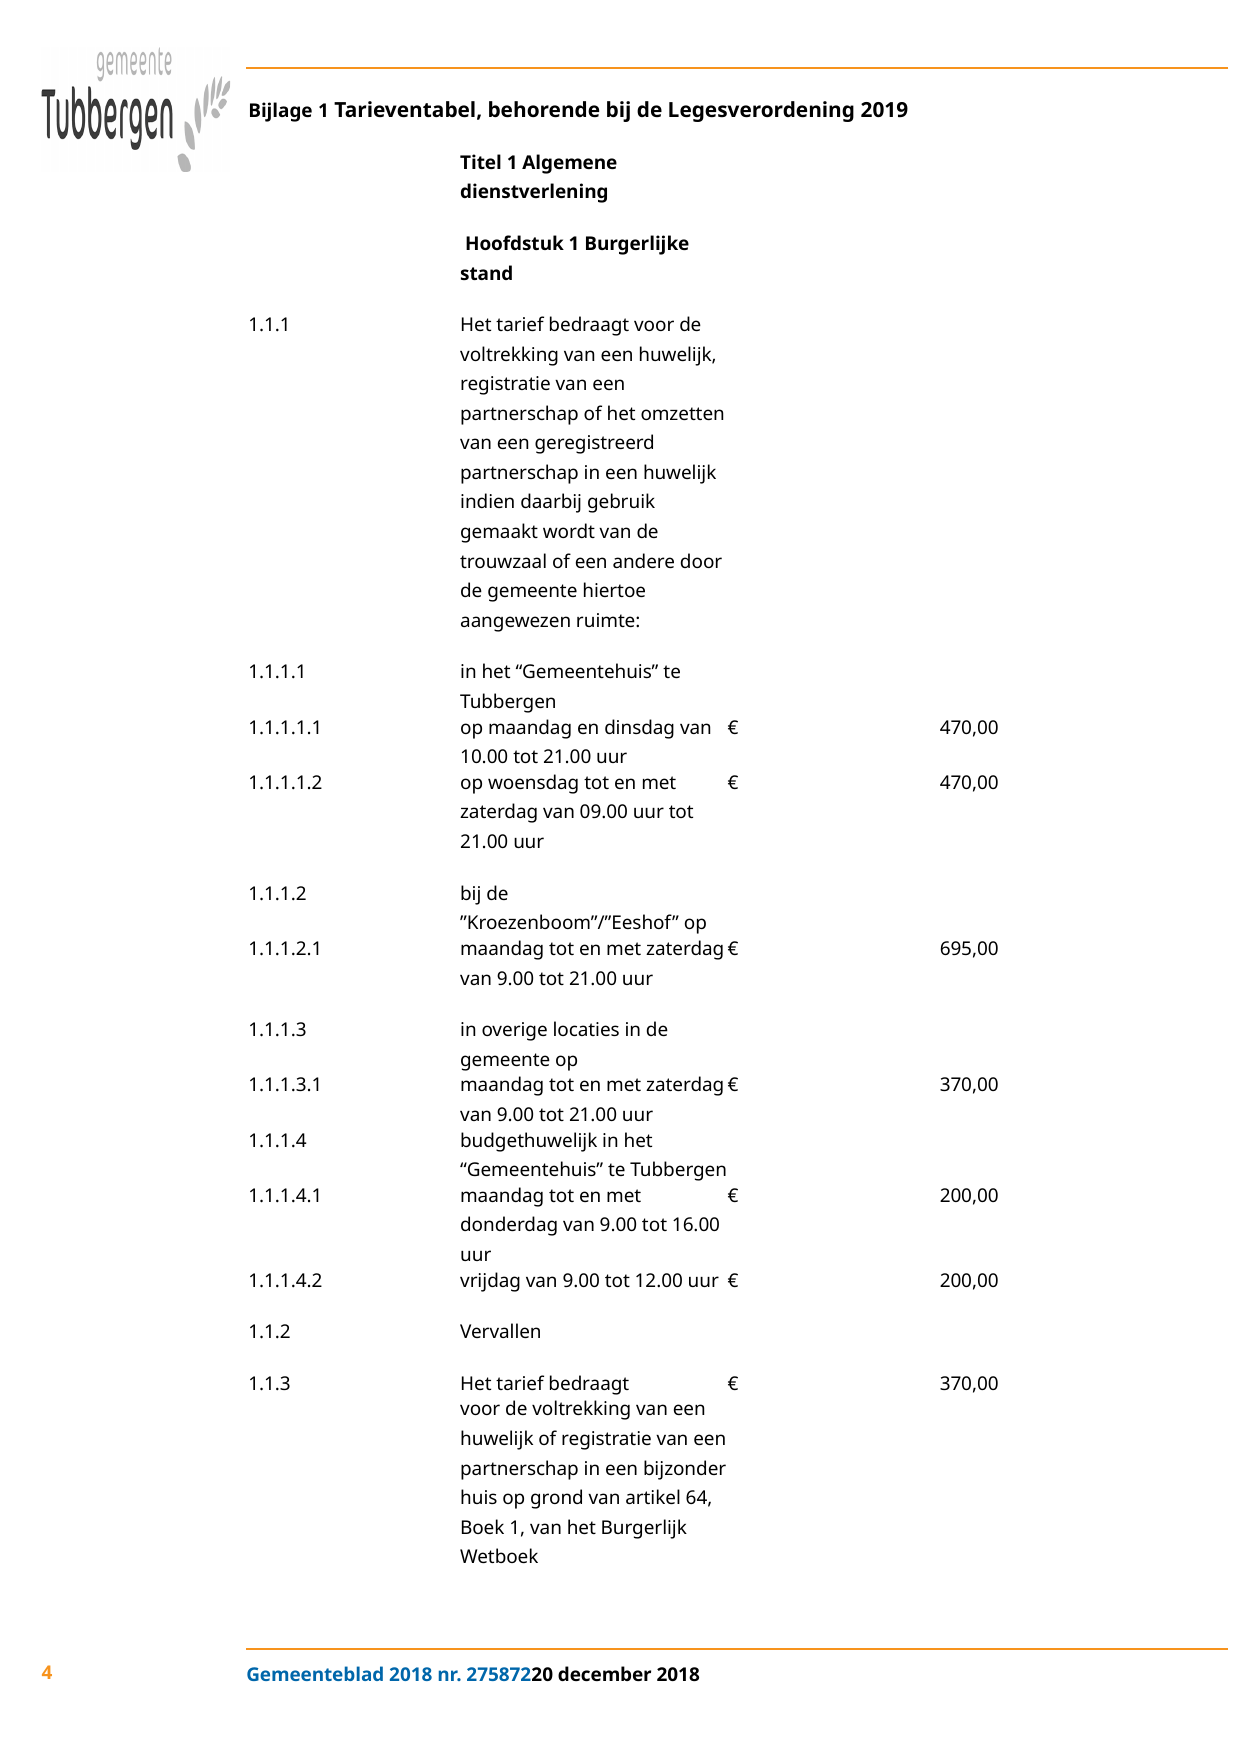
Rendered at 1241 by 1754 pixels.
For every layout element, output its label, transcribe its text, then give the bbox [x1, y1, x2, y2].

table_cell [460, 205, 727, 230]
table_cell € [728, 1182, 939, 1267]
table_cell [728, 149, 939, 204]
table_cell [728, 990, 939, 1016]
table_cell in overige locaties in de gemeente op [460, 1016, 727, 1071]
table_cell 1.1.2 [248, 1319, 460, 1344]
table_cell [940, 854, 1152, 880]
table_cell [248, 1569, 460, 1595]
table_cell [940, 990, 1152, 1016]
table_cell [728, 205, 939, 230]
table_cell voor de voltrekking van een huwelijk of registratie van een partnerschap in een bijzonder huis op grond van artikel 64, Boek 1, van het Burgerlijk Wetboek [460, 1396, 727, 1569]
table_cell [728, 1569, 939, 1595]
table_cell [248, 990, 460, 1016]
table_cell in het “Gemeentehuis” te Tubbergen [460, 659, 727, 714]
table_cell 1.1.1.1.1 [248, 714, 460, 769]
table_cell Het tarief bedraagt voor de voltrekking van een huwelijk, registratie van een partnerschap of het omzetten van een geregistreerd partnerschap in een huwelijk indien daarbij gebruik gemaakt wordt van de trouwzaal of een andere door de gemeente hiertoe aangewezen ruimte: [460, 311, 727, 633]
table_cell bij de ”Kroezenboom”/”Eeshof” op [460, 880, 727, 935]
table_cell 1.1.1.1 [248, 659, 460, 714]
table_cell [940, 286, 1152, 311]
table_cell [248, 1293, 460, 1318]
table_cell 1.1.3 [248, 1370, 460, 1396]
table_cell € [728, 935, 939, 990]
table_cell 1.1.1.3.1 [248, 1071, 460, 1127]
table_cell Het tarief bedraagt [460, 1370, 727, 1396]
table_cell [940, 149, 1152, 204]
table_cell [460, 1344, 727, 1370]
table_cell [940, 230, 1152, 286]
table_cell [460, 1569, 727, 1595]
table_cell [728, 311, 939, 633]
table_cell 1.1.1 [248, 311, 460, 633]
table_cell [940, 1319, 1152, 1344]
table_cell [728, 633, 939, 658]
table_cell [728, 1344, 939, 1370]
text Bijlage 1 Tarieventabel, behorende bij de Legesverordening 2019 [248, 95, 1152, 123]
table_cell Vervallen [460, 1319, 727, 1344]
table_cell maandag tot en met zaterdag van 9.00 tot 21.00 uur [460, 935, 727, 990]
table_cell Hoofdstuk 1 Burgerlijke stand [460, 230, 727, 286]
table_cell [248, 633, 460, 658]
table_cell [460, 286, 727, 311]
table_cell [460, 1293, 727, 1318]
table_cell 1.1.1.4.2 [248, 1267, 460, 1293]
table_cell [728, 1016, 939, 1071]
table_cell [728, 1127, 939, 1182]
table_cell [248, 149, 460, 204]
table_cell [248, 854, 460, 880]
table_cell maandag tot en met zaterdag van 9.00 tot 21.00 uur [460, 1071, 727, 1127]
table_cell [728, 1319, 939, 1344]
table_cell 370,00 [940, 1370, 1152, 1396]
table_cell [248, 205, 460, 230]
table_cell [940, 311, 1152, 633]
table_cell [248, 286, 460, 311]
table_cell € [728, 1071, 939, 1127]
table_cell [728, 1293, 939, 1318]
table_cell maandag tot en met donderdag van 9.00 tot 16.00 uur [460, 1182, 727, 1267]
table_cell € [728, 1267, 939, 1293]
table_cell 1.1.1.1.2 [248, 769, 460, 854]
table_cell 695,00 [940, 935, 1152, 990]
table_cell 1.1.1.4 [248, 1127, 460, 1182]
table_cell [728, 230, 939, 286]
table_cell [248, 1396, 460, 1569]
table_cell [940, 1396, 1152, 1569]
table_cell € [728, 714, 939, 769]
table_cell [728, 854, 939, 880]
table_cell op maandag en dinsdag van 10.00 tot 21.00 uur [460, 714, 727, 769]
table_cell [728, 1396, 939, 1569]
table_cell budgethuwelijk in het “Gemeentehuis” te Tubbergen [460, 1127, 727, 1182]
picture [41, 47, 231, 172]
table_cell [940, 1344, 1152, 1370]
table_cell [940, 205, 1152, 230]
table_cell [728, 659, 939, 714]
table_header [940, 124, 1152, 149]
table_cell 1.1.1.3 [248, 1016, 460, 1071]
table_cell [248, 230, 460, 286]
table_cell 1.1.1.4.1 [248, 1182, 460, 1267]
table_cell [940, 1016, 1152, 1071]
table_header [728, 124, 939, 149]
table_cell 1.1.1.2.1 [248, 935, 460, 990]
table_cell 370,00 [940, 1071, 1152, 1127]
table_header [460, 124, 727, 149]
table_cell [728, 286, 939, 311]
table_cell Titel 1 Algemene dienstverlening [460, 149, 727, 204]
table_cell [940, 633, 1152, 658]
table_cell [728, 880, 939, 935]
table_cell [940, 659, 1152, 714]
table_cell [460, 990, 727, 1016]
table_cell 200,00 [940, 1182, 1152, 1267]
table_cell [940, 880, 1152, 935]
table_cell € [728, 769, 939, 854]
table_cell 200,00 [940, 1267, 1152, 1293]
table_cell 1.1.1.2 [248, 880, 460, 935]
table_cell [248, 1344, 460, 1370]
table_cell [940, 1569, 1152, 1595]
table_cell € [728, 1370, 939, 1396]
table_cell 470,00 [940, 714, 1152, 769]
table_cell [460, 633, 727, 658]
table_cell [940, 1127, 1152, 1182]
table_cell [940, 1293, 1152, 1318]
table_cell vrijdag van 9.00 tot 12.00 uur [460, 1267, 727, 1293]
table_cell [460, 854, 727, 880]
table_header [248, 124, 460, 149]
table_cell op woensdag tot en met zaterdag van 09.00 uur tot 21.00 uur [460, 769, 727, 854]
table_cell 470,00 [940, 769, 1152, 854]
